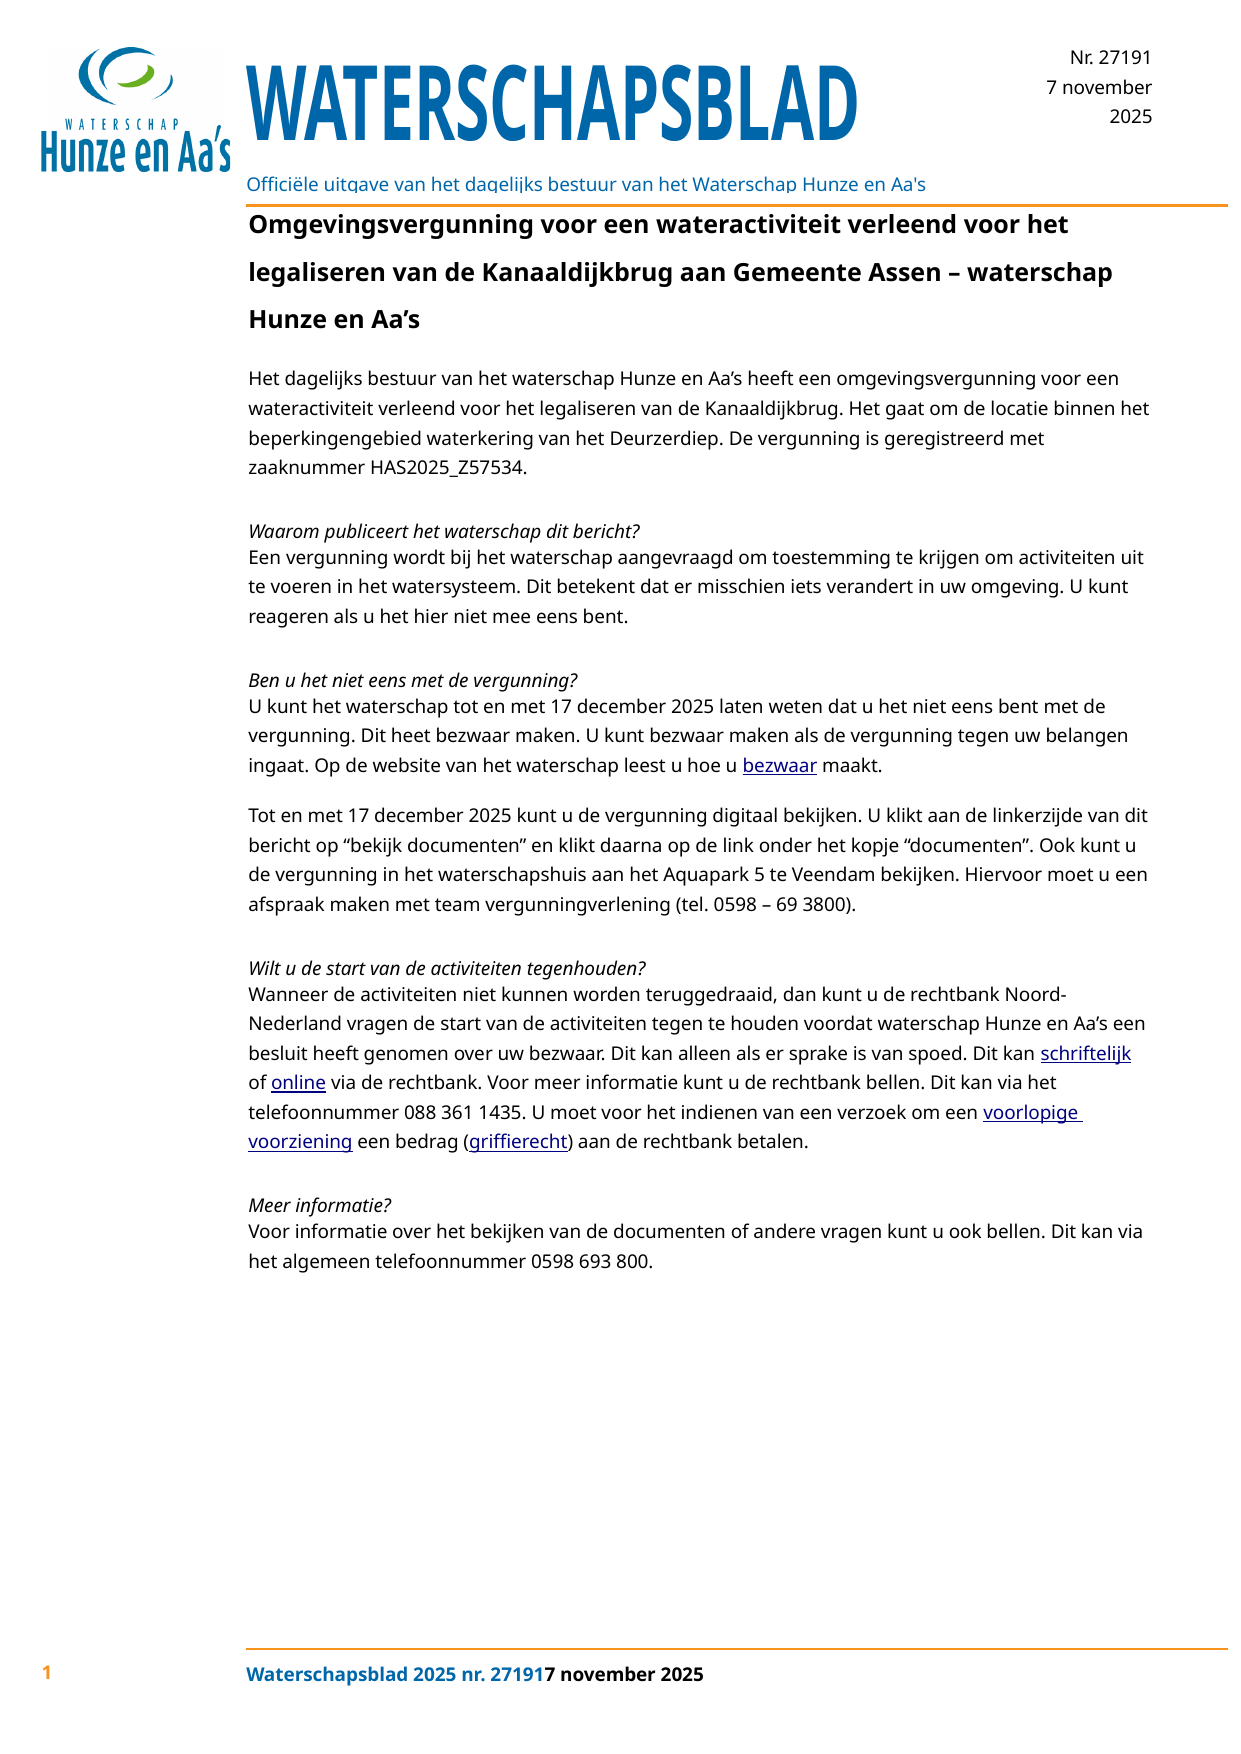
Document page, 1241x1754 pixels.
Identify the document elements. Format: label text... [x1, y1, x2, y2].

text Wilt u de start van de activiteiten tegenhouden? [248, 955, 1152, 981]
text Waarom publiceert het waterschap dit bericht? [248, 518, 1152, 544]
text Tot en met 17 december 2025 kunt u de vergunning digitaal bekijken. U klikt aan de linkerzijde van dit bericht op “bekijk documenten” en klikt daarna op de link onder het kopje “documenten”. Ook kunt u de vergunning in het waterschapshuis aan het Aquapark 5 te Veendam bekijken. Hiervoor moet u een afspraak maken met team vergunningverlening (tel. 0598 – 69 3800). [248, 802, 1152, 917]
text Ben u het niet eens met de vergunning? [248, 667, 1152, 693]
text Voor informatie over het bekijken van de documenten of andere vragen kunt u ook bellen. Dit kan via het algemeen telefoonnummer 0598 693 800. [248, 1218, 1152, 1274]
picture [41, 47, 231, 172]
text Wanneer de activiteiten niet kunnen worden teruggedraaid, dan kunt u de rechtbank Noord-Nederland vragen de start van de activiteiten tegen te houden voordat waterschap Hunze en Aa’s een besluit heeft genomen over uw bezwaar. Dit kan alleen als er sprake is van spoed. Dit kan schriftelijk of online via de rechtbank. Voor meer informatie kunt u de rechtbank bellen. Dit kan via het telefoonnummer 088 361 1435. U moet voor het indienen van een verzoek om een voorlopige voorziening een bedrag (griffierecht) aan de rechtbank betalen. [248, 981, 1152, 1154]
picture [226, 145, 231, 156]
text Omgevingsvergunning voor een wateractiviteit verleend voor het legaliseren van de Kanaaldijkbrug aan Gemeente Assen – waterschap Hunze en Aa’s [248, 207, 1152, 336]
picture [47, 154, 51, 172]
text Meer informatie? [248, 1193, 1152, 1218]
picture [183, 163, 191, 172]
text Het dagelijks bestuur van het waterschap Hunze en Aa’s heeft een omgevingsvergunning voor een wateractiviteit verleend voor het legaliseren van de Kanaaldijkbrug. Het gaat om de locatie binnen het beperkingengebied waterkering van het Deurzerdiep. De vergunning is geregistreerd met zaaknummer HAS2025_Z57534. [248, 366, 1152, 480]
text U kunt het waterschap tot en met 17 december 2025 laten weten dat u het niet eens bent met de vergunning. Dit heet bezwaar maken. U kunt bezwaar maken als de vergunning tegen uw belangen ingaat. Op de website van het waterschap leest u hoe u bezwaar maakt. [248, 693, 1152, 778]
text Een vergunning wordt bij het waterschap aangevraagd om toestemming te krijgen om activiteiten uit te voeren in het watersysteem. Dit betekent dat er misschien iets verandert in uw omgeving. U kunt reageren als u het hier niet mee eens bent. [248, 544, 1152, 629]
